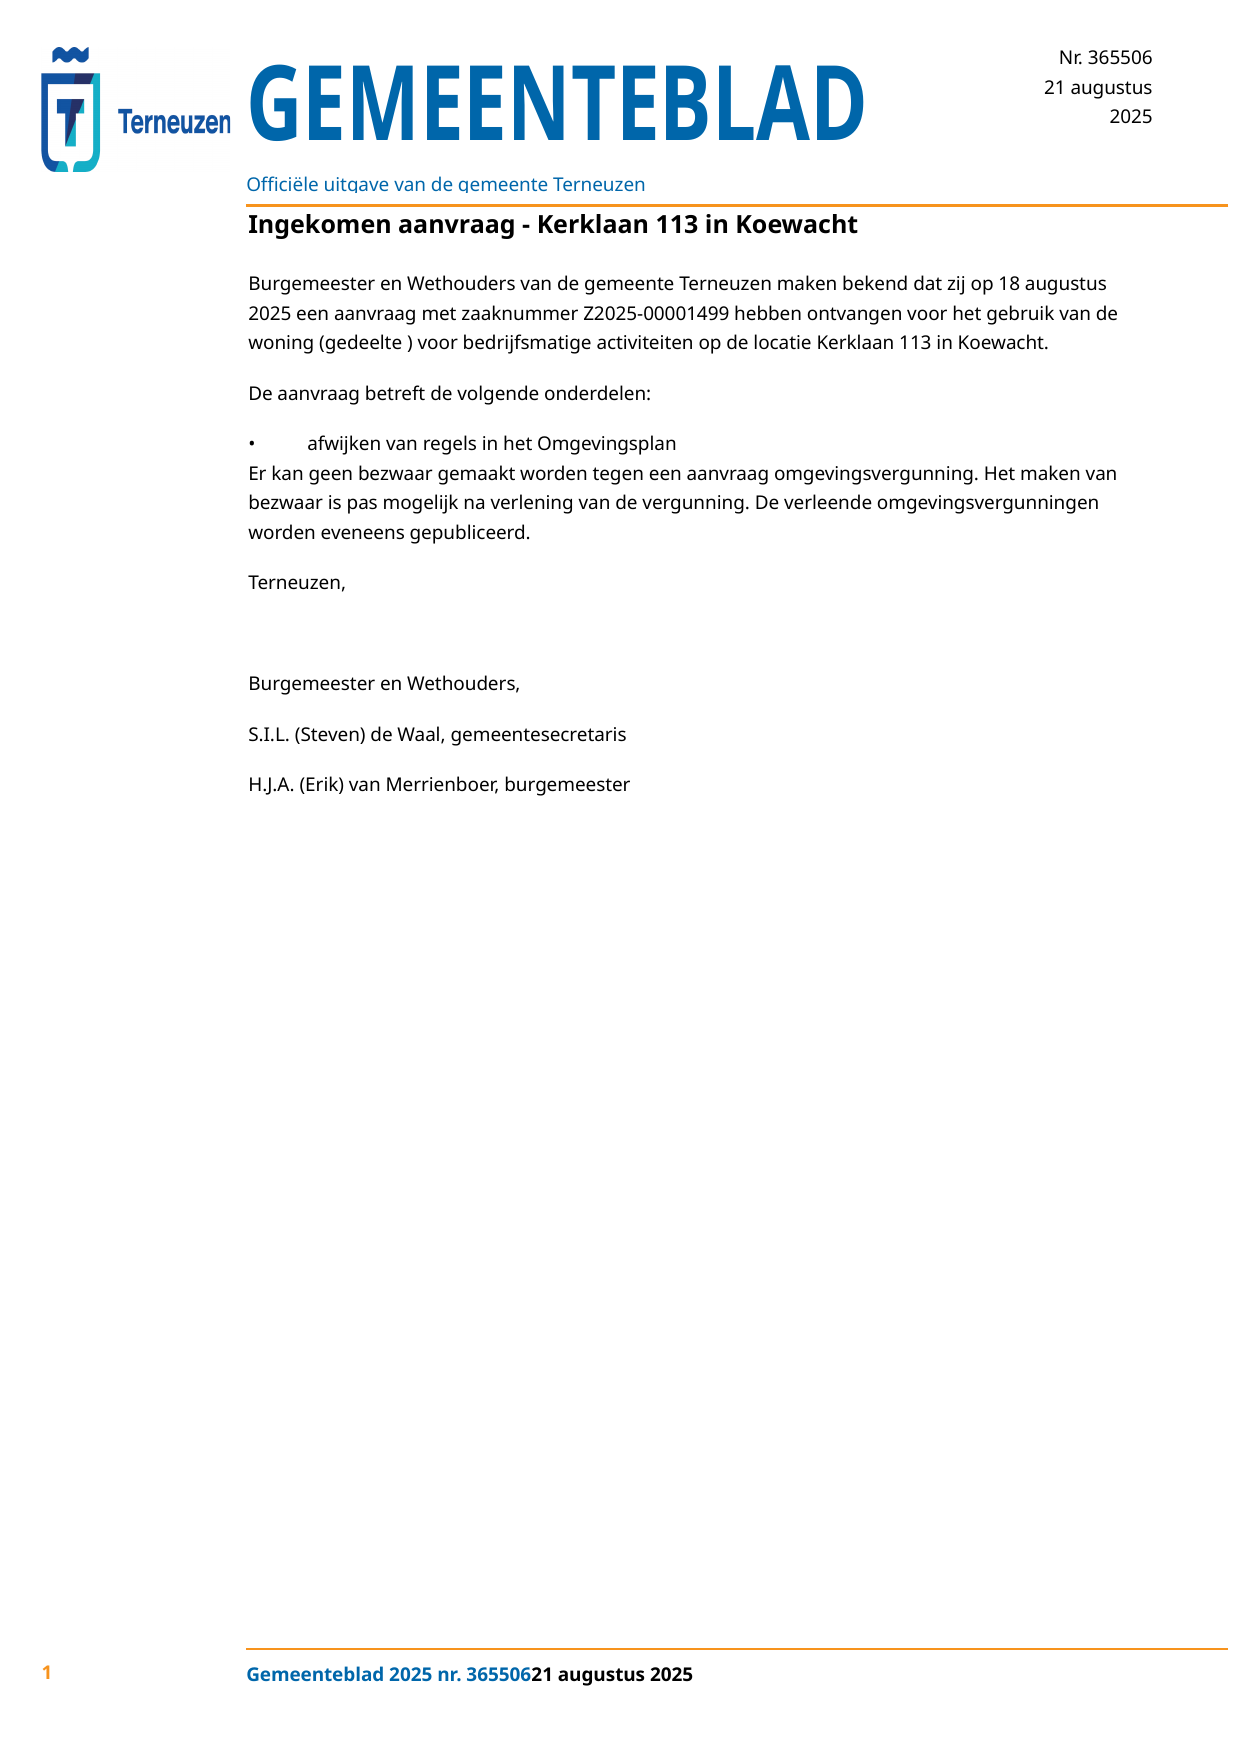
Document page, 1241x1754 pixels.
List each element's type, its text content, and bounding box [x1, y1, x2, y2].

text Er kan geen bezwaar gemaakt worden tegen een aanvraag omgevingsvergunning. Het maken van bezwaar is pas mogelijk na verlening van de vergunning. De verleende omgevingsvergunningen worden eveneens gepubliceerd. [248, 460, 1152, 545]
text Burgemeester en Wethouders van de gemeente Terneuzen maken bekend dat zij op 18 augustus 2025 een aanvraag met zaaknummer Z2025-00001499 hebben ontvangen voor het gebruik van de woning (gedeelte ) voor bedrijfsmatige activiteiten op de locatie Kerklaan 113 in Koewacht. [248, 270, 1152, 355]
text S.I.L. (Steven) de Waal, gemeentesecretaris [248, 721, 1152, 746]
list afwijken van regels in het Omgevingsplan [248, 430, 1152, 456]
picture [41, 47, 231, 172]
text Terneuzen, [248, 569, 1152, 595]
text H.J.A. (Erik) van Merrienboer, burgemeester [248, 771, 1152, 797]
text Ingekomen aanvraag - Kerklaan 113 in Koewacht [248, 207, 1152, 241]
text De aanvraag betreft de volgende onderdelen: [248, 380, 1152, 406]
text Burgemeester en Wethouders, [248, 670, 1152, 696]
